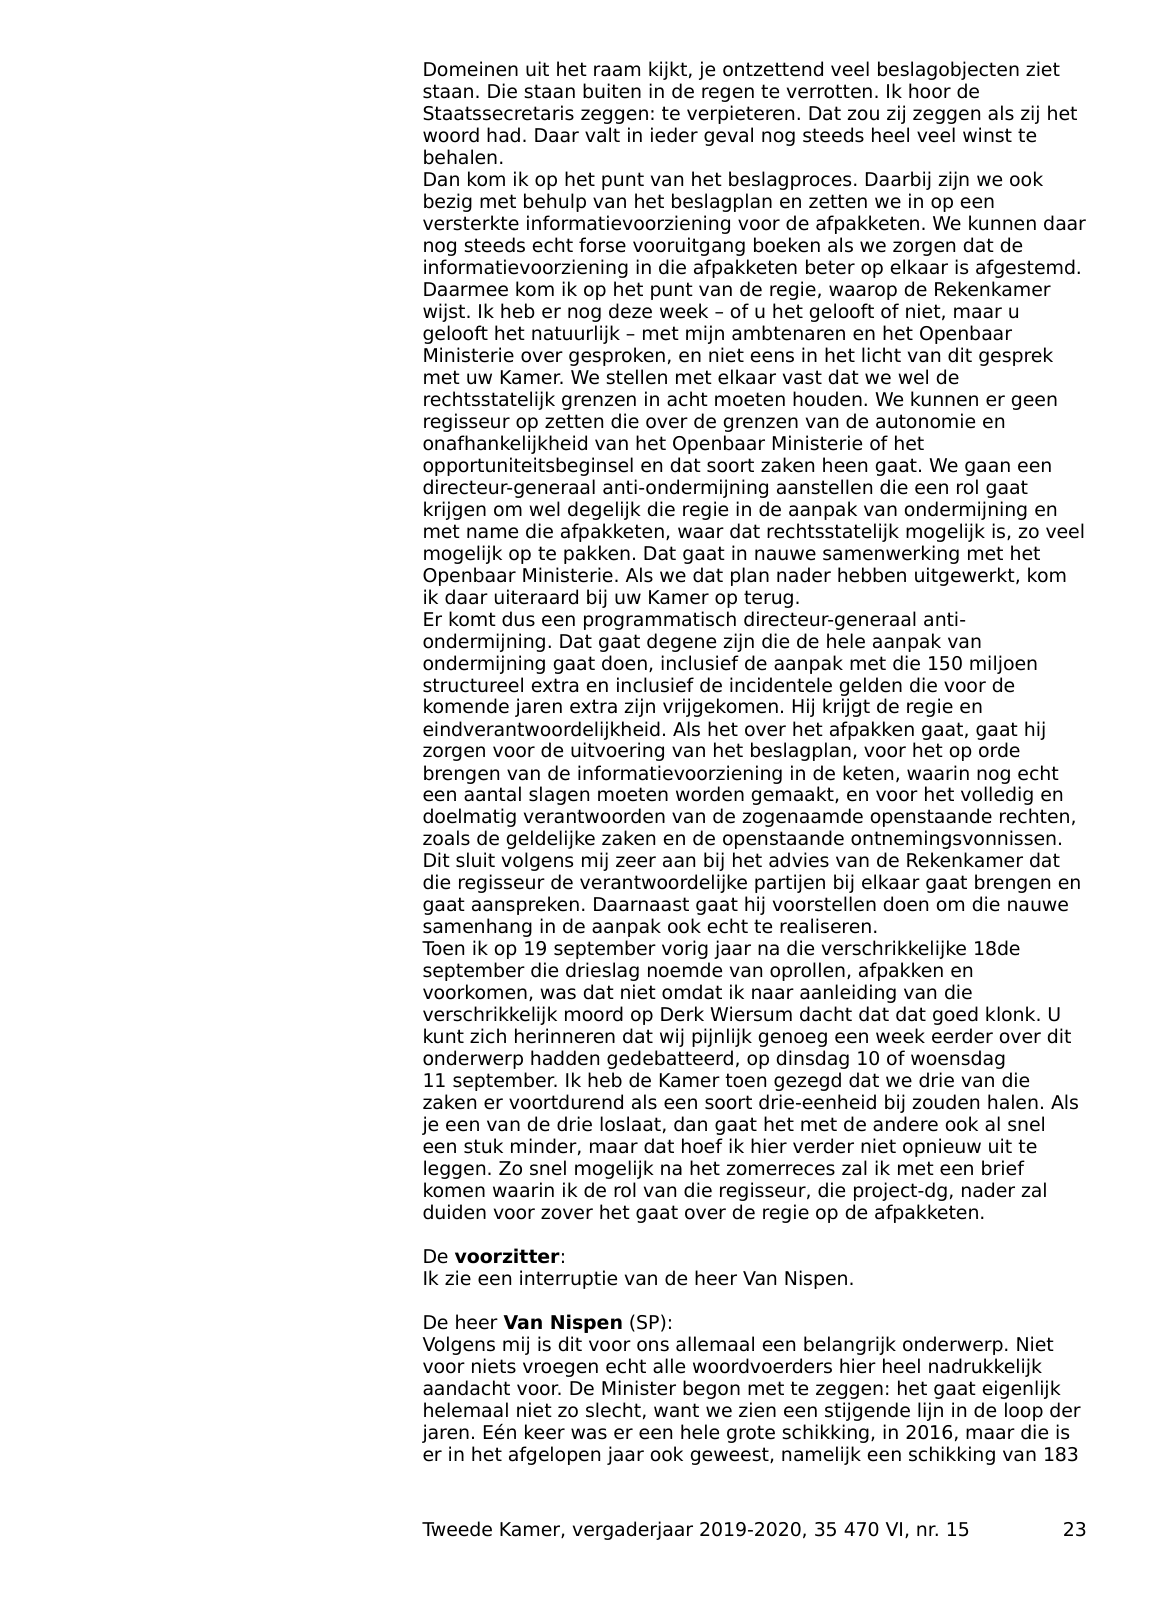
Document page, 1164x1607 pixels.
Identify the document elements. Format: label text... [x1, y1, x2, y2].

text Domeinen uit het raam kijkt, je ontzettend veel beslagobjecten ziet staan. Die staan buiten in de regen te verrotten. Ik hoor de Staatssecretaris zeggen: te verpieteren. Dat zou zij zeggen als zij het woord had. Daar valt in ieder geval nog steeds heel veel winst te behalen. [422, 59, 1087, 169]
text Er komt dus een programmatisch directeur-generaal anti-ondermijning. Dat gaat degene zijn die de hele aanpak van ondermijning gaat doen, inclusief de aanpak met die 150 miljoen structureel extra en inclusief de incidentele gelden die voor de komende jaren extra zijn vrijgekomen. Hij krijgt de regie en eindverantwoordelijkheid. Als het over het afpakken gaat, gaat hij zorgen voor de uitvoering van het beslagplan, voor het op orde brengen van de informatievoorziening in de keten, waarin nog echt een aantal slagen moeten worden gemaakt, en voor het volledig en doelmatig verantwoorden van de zogenaamde openstaande rechten, zoals de geldelijke zaken en de openstaande ontnemingsvonnissen. Dit sluit volgens mij zeer aan bij het advies van de Rekenkamer dat die regisseur de verantwoordelijke partijen bij elkaar gaat brengen en gaat aanspreken. Daarnaast gaat hij voorstellen doen om die nauwe samenhang in de aanpak ook echt te realiseren. [422, 608, 1087, 938]
text De heer Van Nispen (SP): [422, 1312, 1087, 1334]
text Volgens mij is dit voor ons allemaal een belangrijk onderwerp. Niet voor niets vroegen echt alle woordvoerders hier heel nadrukkelijk aandacht voor. De Minister begon met te zeggen: het gaat eigenlijk helemaal niet zo slecht, want we zien een stijgende lijn in de loop der jaren. Eén keer was er een hele grote schikking, in 2016, maar die is er in het afgelopen jaar ook geweest, namelijk een schikking van 183 [422, 1334, 1087, 1466]
text De voorzitter: [422, 1246, 1087, 1268]
text Ik zie een interruptie van de heer Van Nispen. [422, 1268, 1087, 1290]
text Toen ik op 19 september vorig jaar na die verschrikkelijke 18de september die drieslag noemde van oprollen, afpakken en voorkomen, was dat niet omdat ik naar aanleiding van die verschrikkelijk moord op Derk Wiersum dacht dat dat goed klonk. U kunt zich herinneren dat wij pijnlijk genoeg een week eerder over dit onderwerp hadden gedebatteerd, op dinsdag 10 of woensdag 11 september. Ik heb de Kamer toen gezegd dat we drie van die zaken er voortdurend als een soort drie-eenheid bij zouden halen. Als je een van de drie loslaat, dan gaat het met de andere ook al snel een stuk minder, maar dat hoef ik hier verder niet opnieuw uit te leggen. Zo snel mogelijk na het zomerreces zal ik met een brief komen waarin ik de rol van die regisseur, die project-dg, nader zal duiden voor zover het gaat over de regie op de afpakketen. [422, 938, 1087, 1224]
text Dan kom ik op het punt van het beslagproces. Daarbij zijn we ook bezig met behulp van het beslagplan en zetten we in op een versterkte informatievoorziening voor de afpakketen. We kunnen daar nog steeds echt forse vooruitgang boeken als we zorgen dat de informatievoorziening in die afpakketen beter op elkaar is afgestemd. Daarmee kom ik op het punt van de regie, waarop de Rekenkamer wijst. Ik heb er nog deze week – of u het gelooft of niet, maar u gelooft het natuurlijk – met mijn ambtenaren en het Openbaar Ministerie over gesproken, en niet eens in het licht van dit gesprek met uw Kamer. We stellen met elkaar vast dat we wel de rechtsstatelijk grenzen in acht moeten houden. We kunnen er geen regisseur op zetten die over de grenzen van de autonomie en onafhankelijkheid van het Openbaar Ministerie of het opportuniteitsbeginsel en dat soort zaken heen gaat. We gaan een directeur-generaal anti-ondermijning aanstellen die een rol gaat krijgen om wel degelijk die regie in de aanpak van ondermijning en met name die afpakketen, waar dat rechtsstatelijk mogelijk is, zo veel mogelijk op te pakken. Dat gaat in nauwe samenwerking met het Openbaar Ministerie. Als we dat plan nader hebben uitgewerkt, kom ik daar uiteraard bij uw Kamer op terug. [422, 169, 1087, 608]
